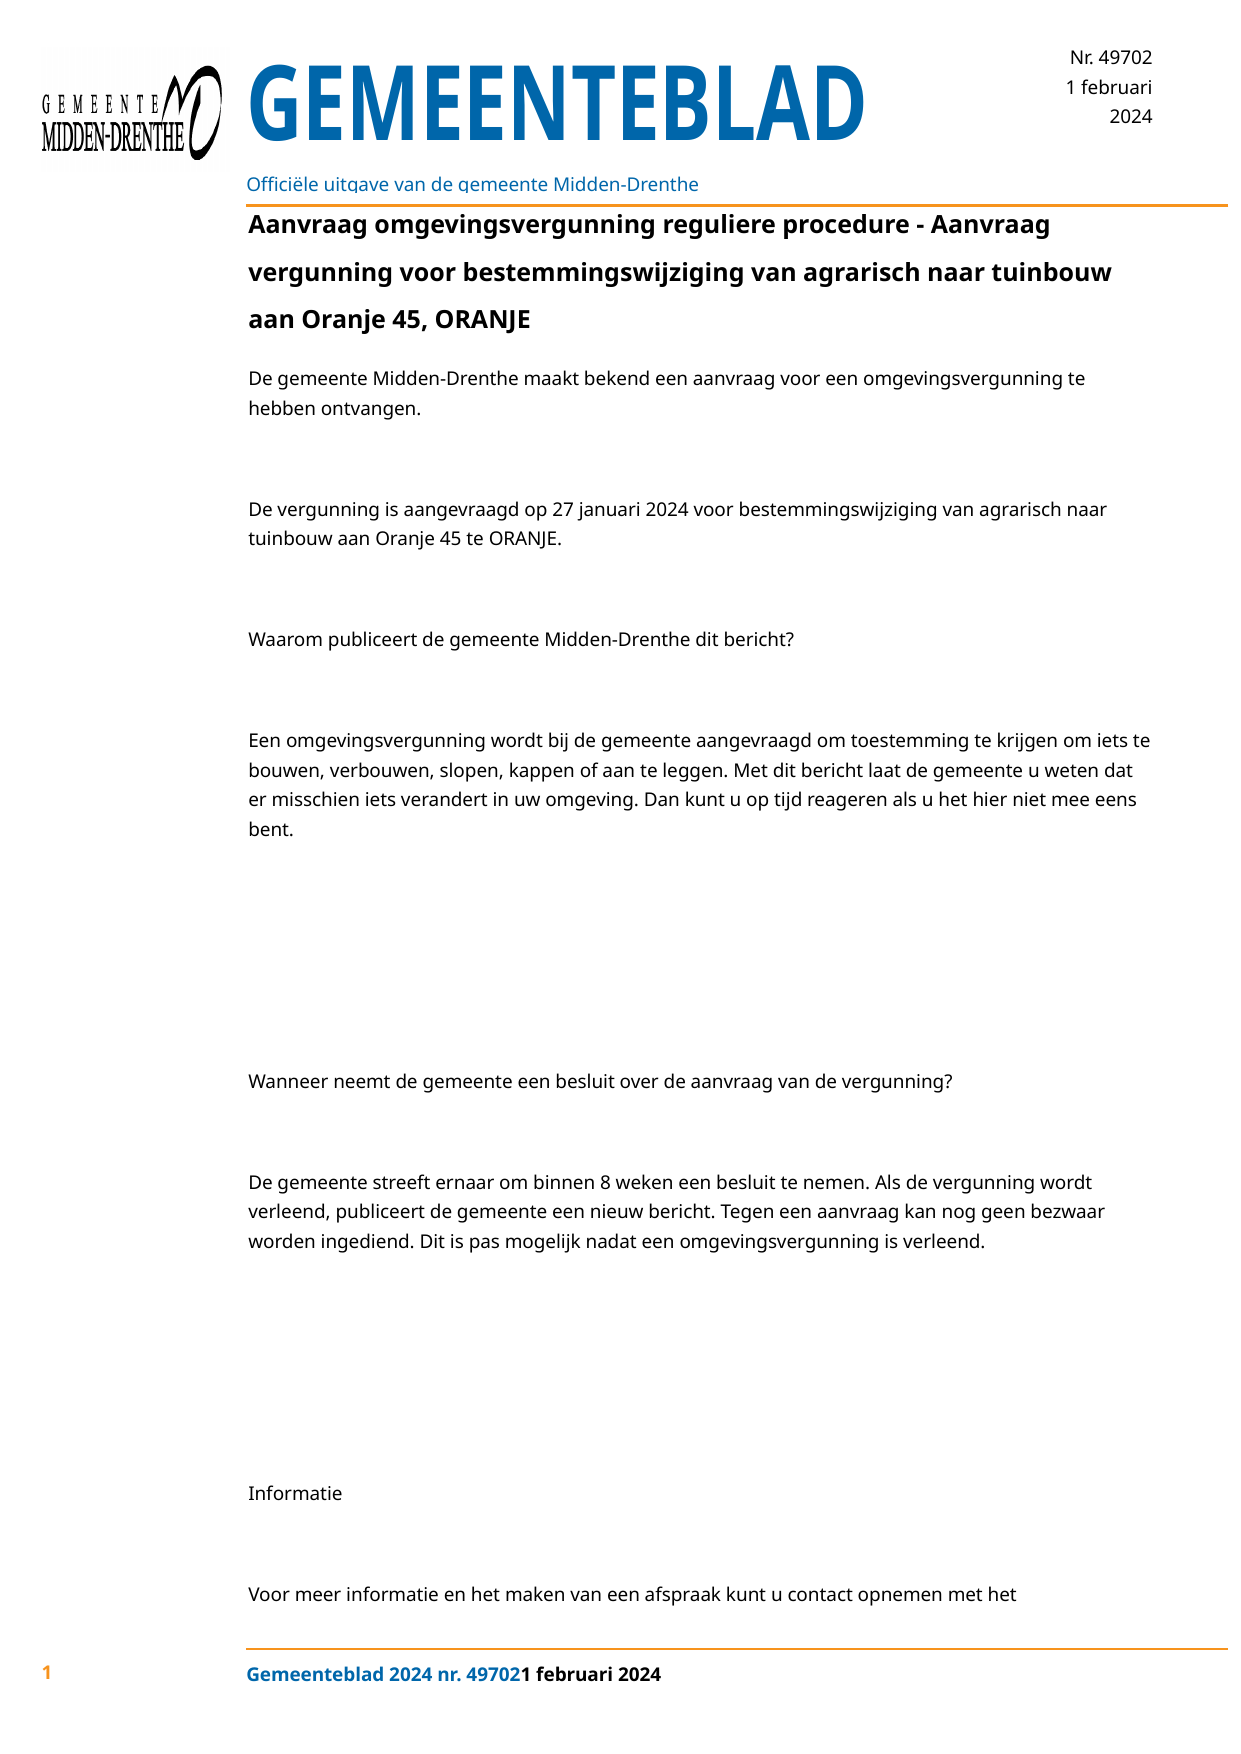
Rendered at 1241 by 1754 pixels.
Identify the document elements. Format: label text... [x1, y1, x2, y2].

text Informatie [248, 1480, 1152, 1506]
picture [41, 47, 231, 172]
text Voor meer informatie en het maken van een afspraak kunt u contact opnemen met het [248, 1581, 1152, 1607]
text Een omgevingsvergunning wordt bij de gemeente aangevraagd om toestemming te krijgen om iets te bouwen, verbouwen, slopen, kappen of aan te leggen. Met dit bericht laat de gemeente u weten dat er misschien iets verandert in uw omgeving. Dan kunt u op tijd reageren als u het hier niet mee eens bent. [248, 727, 1152, 842]
text De gemeente streeft ernaar om binnen 8 weken een besluit te nemen. Als de vergunning wordt verleend, publiceert de gemeente een nieuw bericht. Tegen een aanvraag kan nog geen bezwaar worden ingediend. Dit is pas mogelijk nadat een omgevingsvergunning is verleend. [248, 1169, 1152, 1254]
text Wanneer neemt de gemeente een besluit over de aanvraag van de vergunning? [248, 1068, 1152, 1094]
text De gemeente Midden-Drenthe maakt bekend een aanvraag voor een omgevingsvergunning te hebben ontvangen. [248, 366, 1152, 421]
text Waarom publiceert de gemeente Midden-Drenthe dit bericht? [248, 626, 1152, 652]
text De vergunning is aangevraagd op 27 januari 2024 voor bestemmingswijziging van agrarisch naar tuinbouw aan Oranje 45 te ORANJE. [248, 496, 1152, 551]
text Aanvraag omgevingsvergunning reguliere procedure - Aanvraag vergunning voor bestemmingswijziging van agrarisch naar tuinbouw aan Oranje 45, ORANJE [248, 207, 1152, 336]
